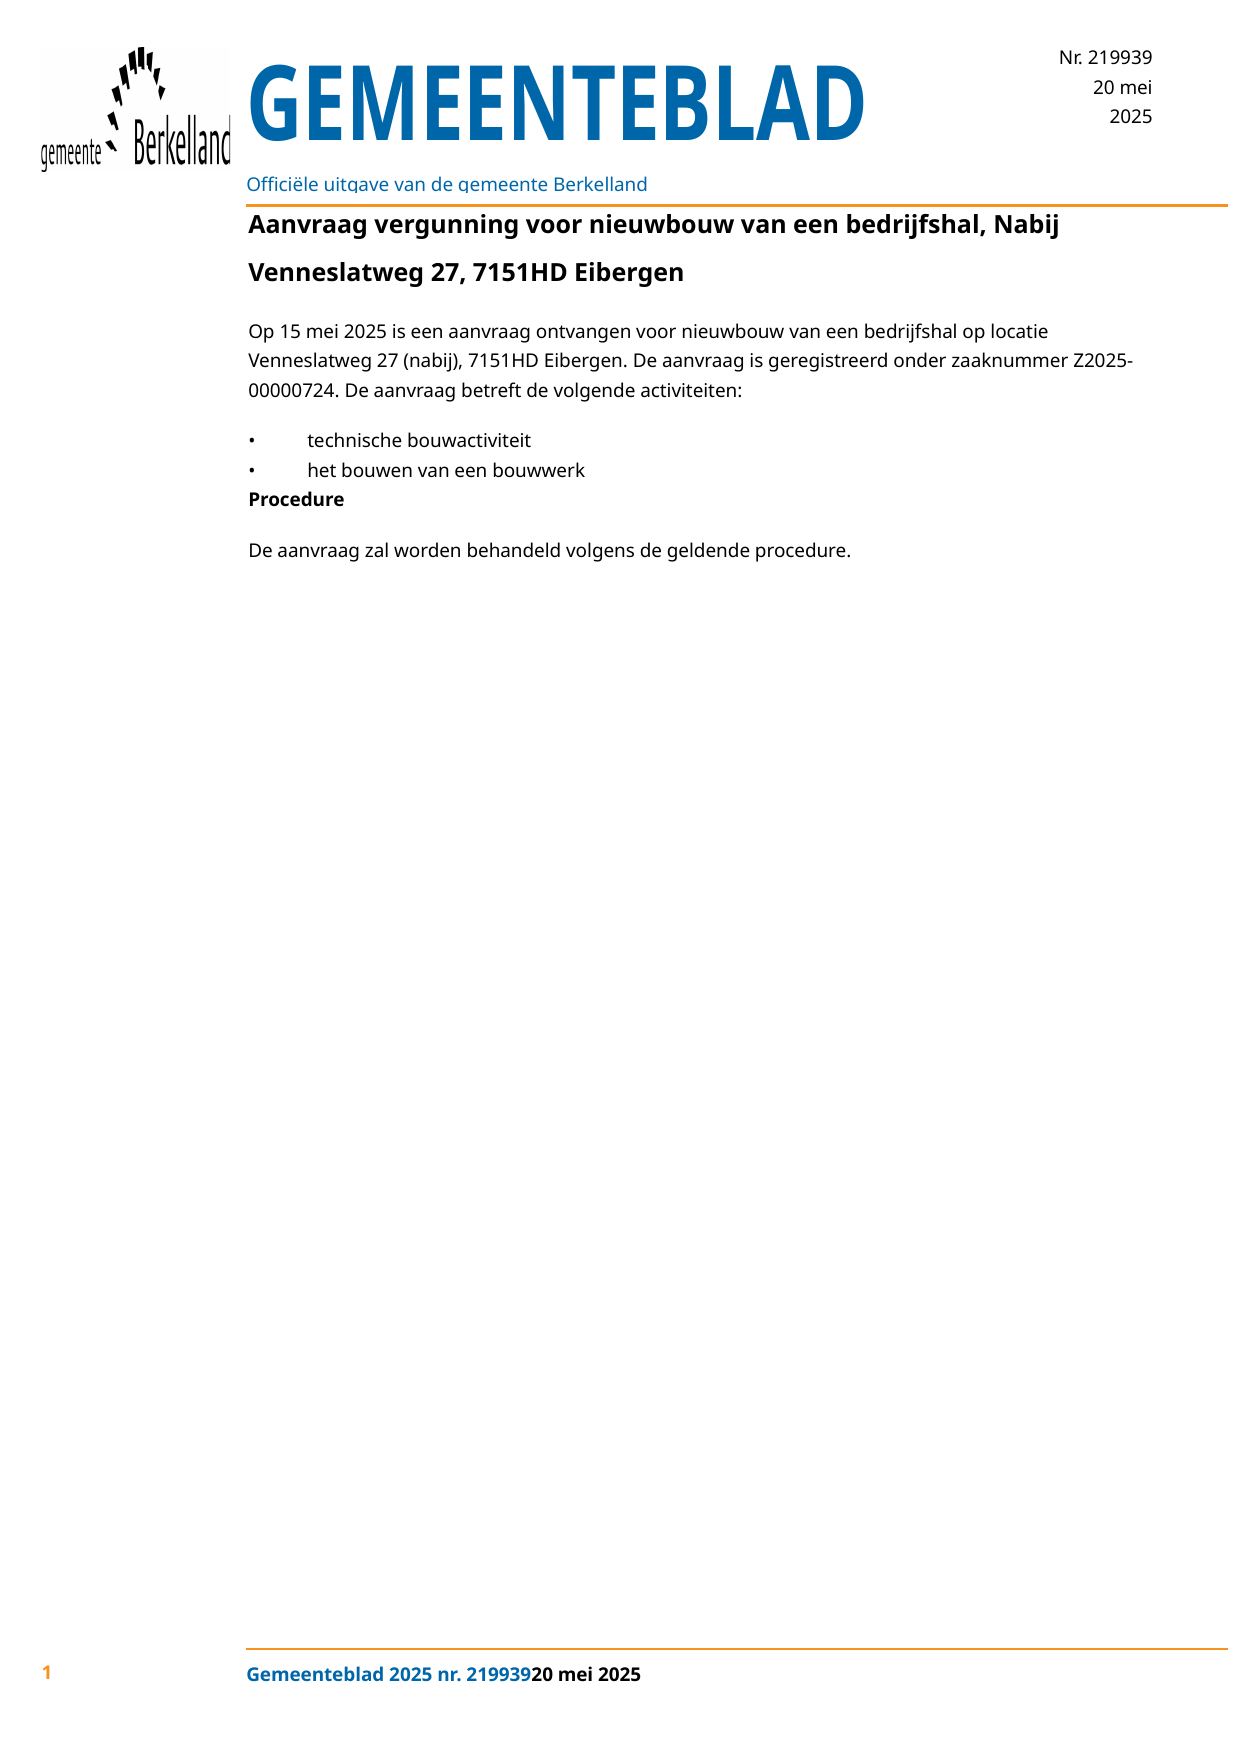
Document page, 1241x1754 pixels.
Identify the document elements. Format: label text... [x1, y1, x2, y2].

text Aanvraag vergunning voor nieuwbouw van een bedrijfshal, Nabij Venneslatweg 27, 7151HD Eibergen [248, 207, 1152, 288]
picture [41, 47, 231, 172]
text Procedure [248, 487, 1152, 512]
text Op 15 mei 2025 is een aanvraag ontvangen voor nieuwbouw van een bedrijfshal op locatie Venneslatweg 27 (nabij), 7151HD Eibergen. De aanvraag is geregistreerd onder zaaknummer Z2025-00000724. De aanvraag betreft de volgende activiteiten: [248, 318, 1152, 403]
list technische bouwactiviteit [248, 427, 1152, 453]
list het bouwen van een bouwwerk [248, 457, 1152, 483]
text De aanvraag zal worden behandeld volgens de geldende procedure. [248, 537, 1152, 563]
